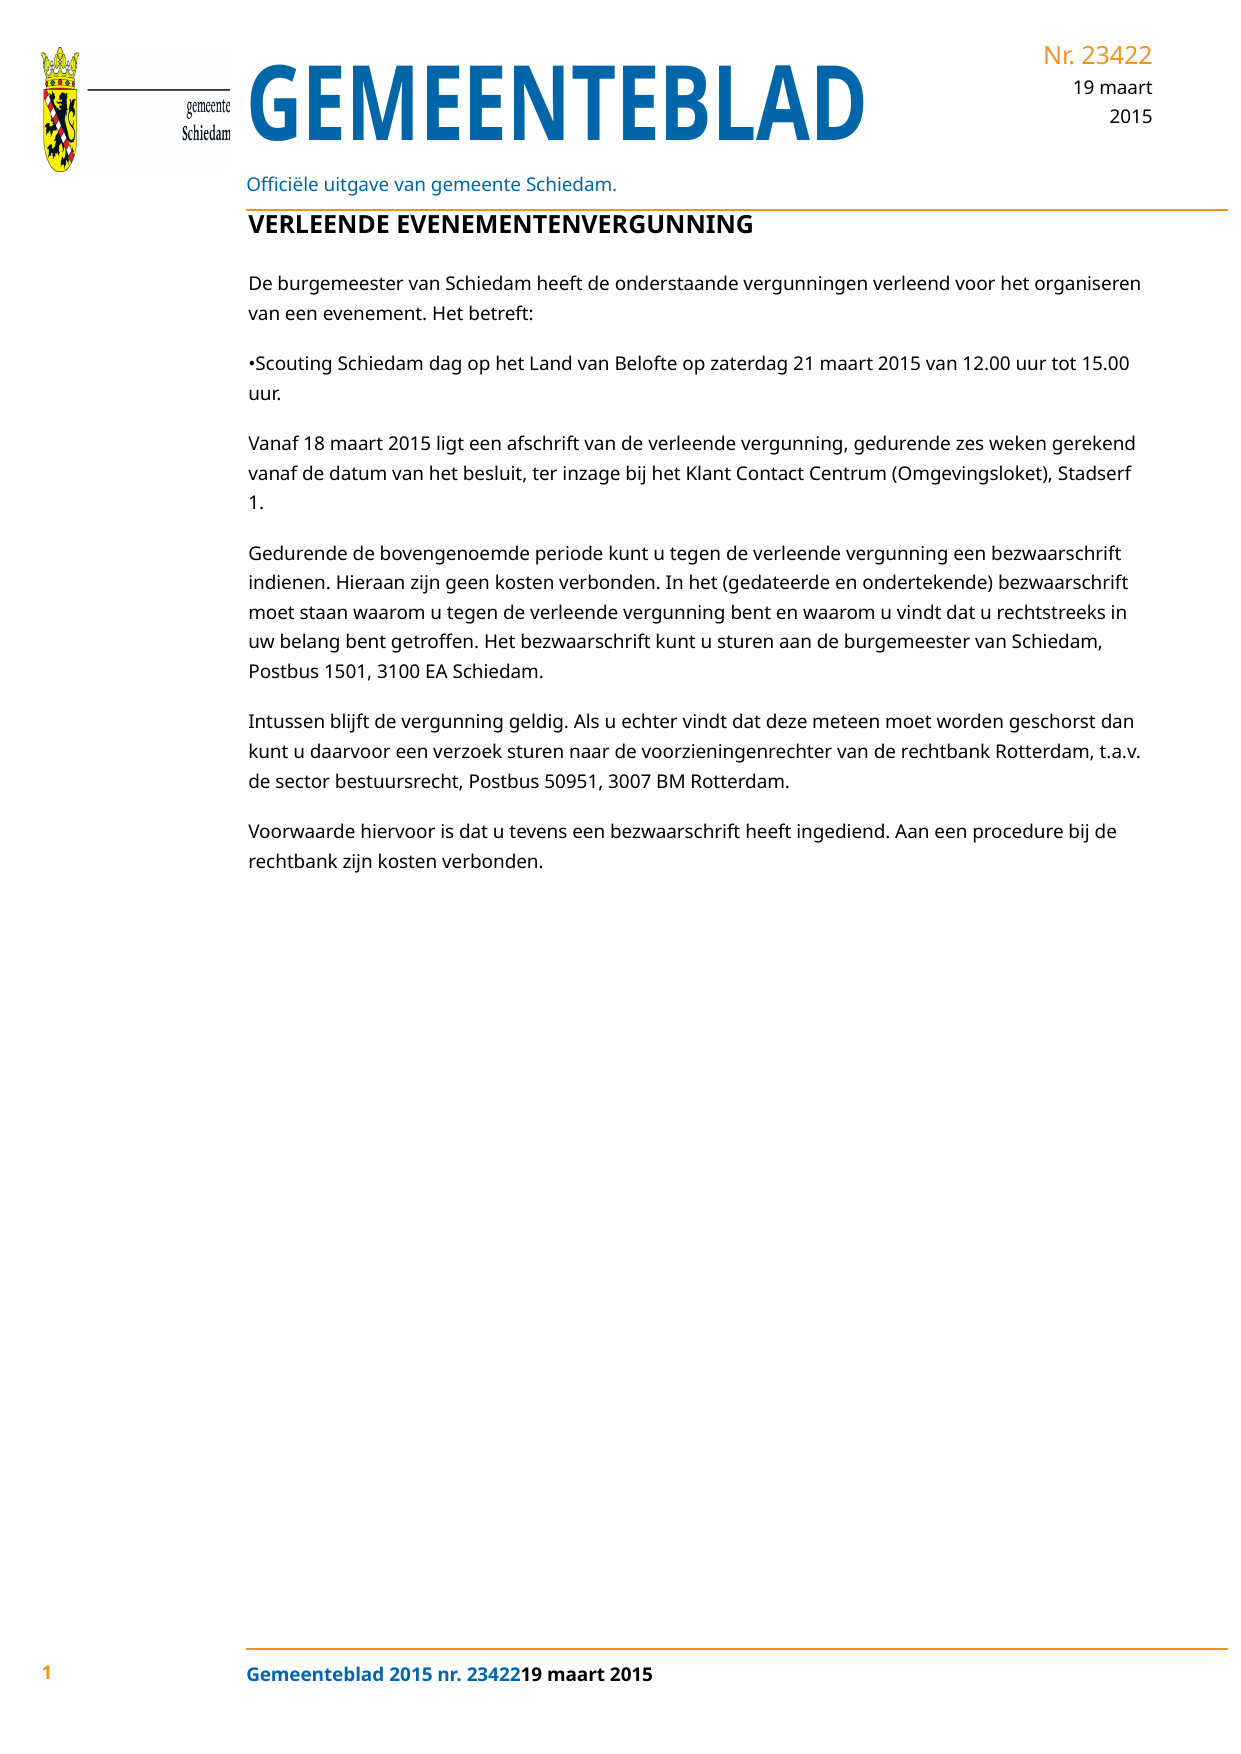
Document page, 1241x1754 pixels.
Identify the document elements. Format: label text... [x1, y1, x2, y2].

text Intussen blijft de vergunning geldig. Als u echter vindt dat deze meteen moet worden geschorst dan kunt u daarvoor een verzoek sturen naar de voorzieningenrechter van de rechtbank Rotterdam, t.a.v. de sector bestuursrecht, Postbus 50951, 3007 BM Rotterdam. [248, 709, 1152, 793]
text Voorwaarde hiervoor is dat u tevens een bezwaarschrift heeft ingediend. Aan een procedure bij de rechtbank zijn kosten verbonden. [248, 818, 1152, 873]
text Vanaf 18 maart 2015 ligt een afschrift van de verleende vergunning, gedurende zes weken gerekend vanaf de datum van het besluit, ter inzage bij het Klant Contact Centrum (Omgevingsloket), Stadserf 1. [248, 430, 1152, 515]
text VERLEENDE EVENEMENTENVERGUNNING [248, 211, 1152, 241]
picture [41, 47, 231, 172]
text De burgemeester van Schiedam heeft de onderstaande vergunningen verleend voor het organiseren van een evenement. Het betreft: [248, 270, 1152, 326]
text Gedurende de bovengenoemde periode kunt u tegen de verleende vergunning een bezwaarschrift indienen. Hieraan zijn geen kosten verbonden. In het (gedateerde en ondertekende) bezwaarschrift moet staan waarom u tegen de verleende vergunning bent en waarom u vindt dat u rechtstreeks in uw belang bent getroffen. Het bezwaarschrift kunt u sturen aan de burgemeester van Schiedam, Postbus 1501, 3100 EA Schiedam. [248, 540, 1152, 684]
text •Scouting Schiedam dag op het Land van Belofte op zaterdag 21 maart 2015 van 12.00 uur tot 15.00 uur. [248, 350, 1152, 406]
